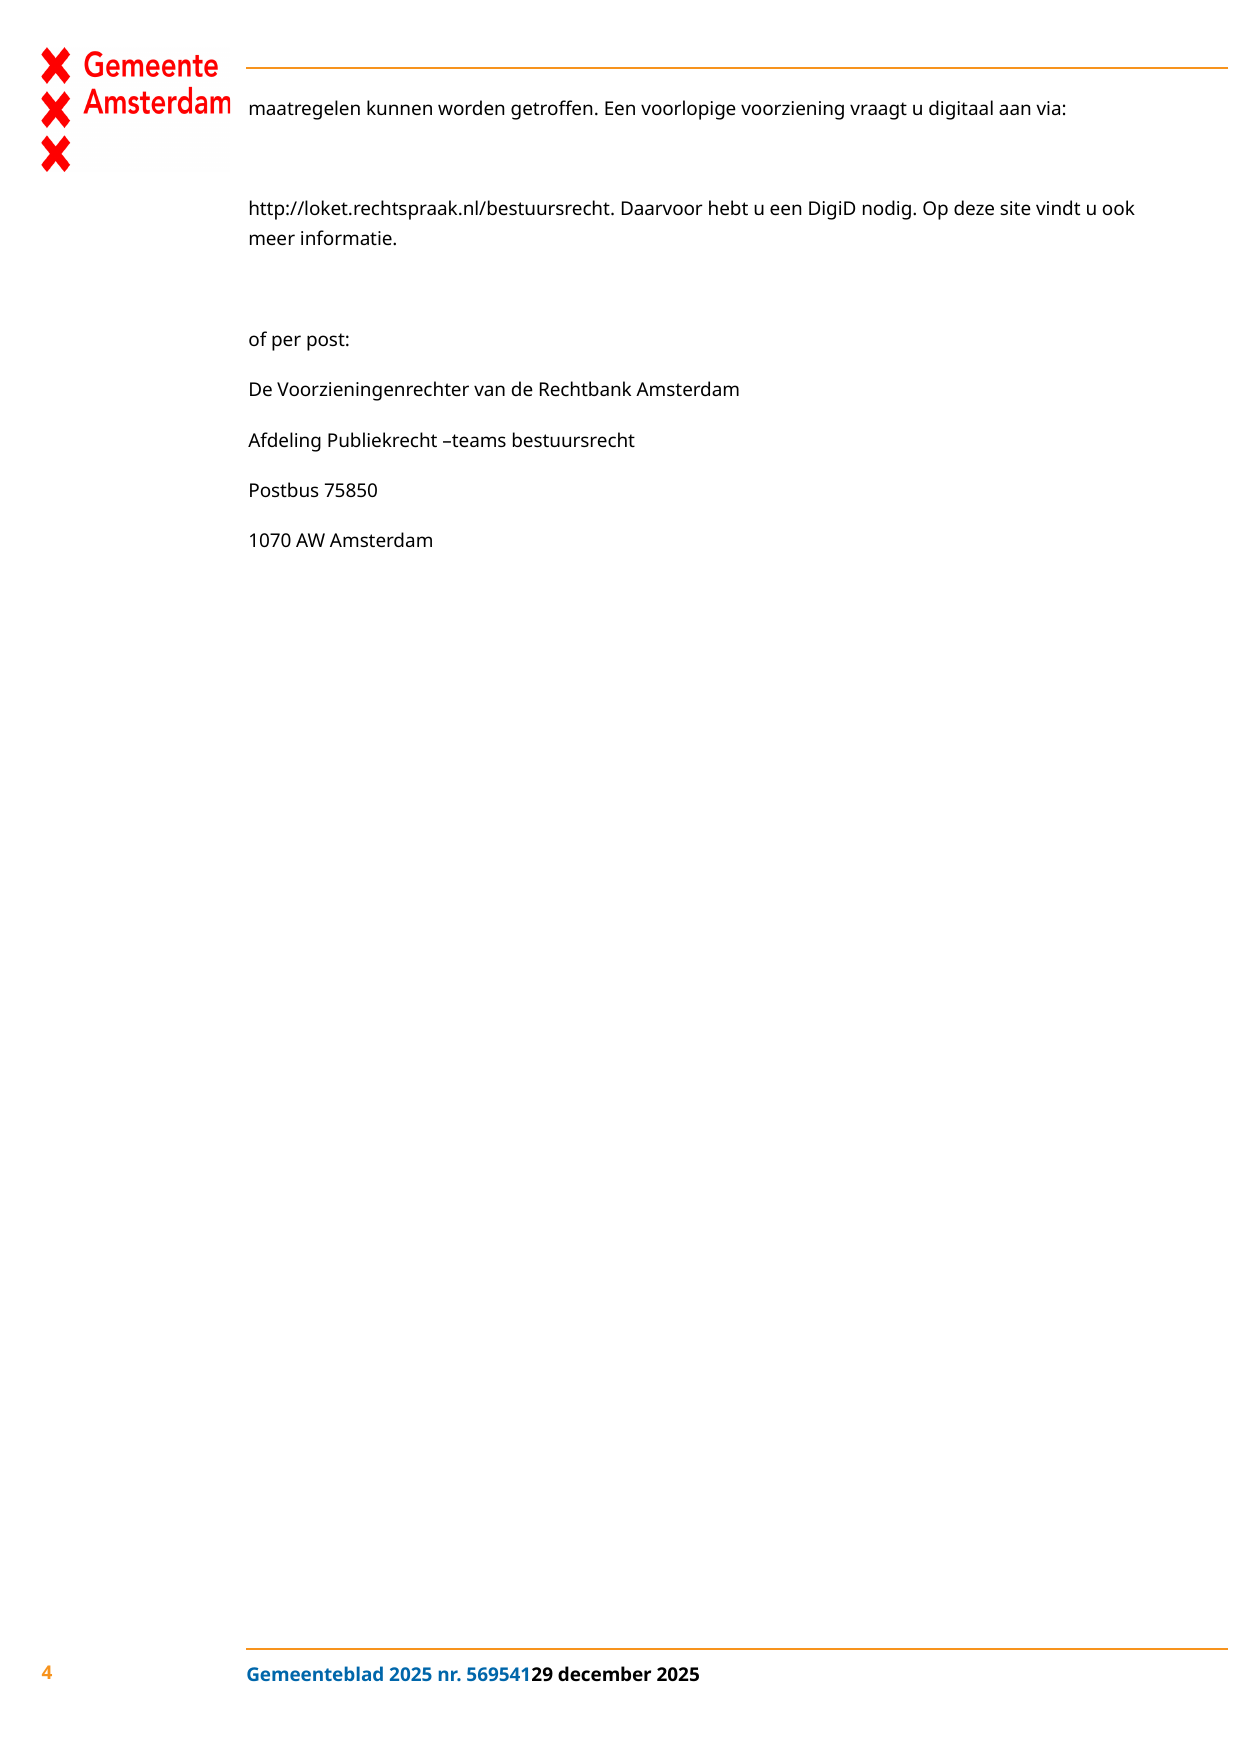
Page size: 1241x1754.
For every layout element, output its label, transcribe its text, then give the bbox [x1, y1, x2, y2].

text maatregelen kunnen worden getroffen. Een voorlopige voorziening vraagt u digitaal aan via: [248, 95, 1152, 121]
text De Voorzieningenrechter van de Rechtbank Amsterdam [248, 376, 1152, 402]
text Postbus 75850 [248, 477, 1152, 503]
picture [41, 47, 231, 172]
text of per post: [248, 326, 1152, 352]
text http://loket.rechtspraak.nl/bestuursrecht. Daarvoor hebt u een DigiD nodig. Op deze site vindt u ook meer informatie. [248, 196, 1152, 251]
text Afdeling Publiekrecht –teams bestuursrecht [248, 427, 1152, 453]
text 1070 AW Amsterdam [248, 528, 1152, 553]
